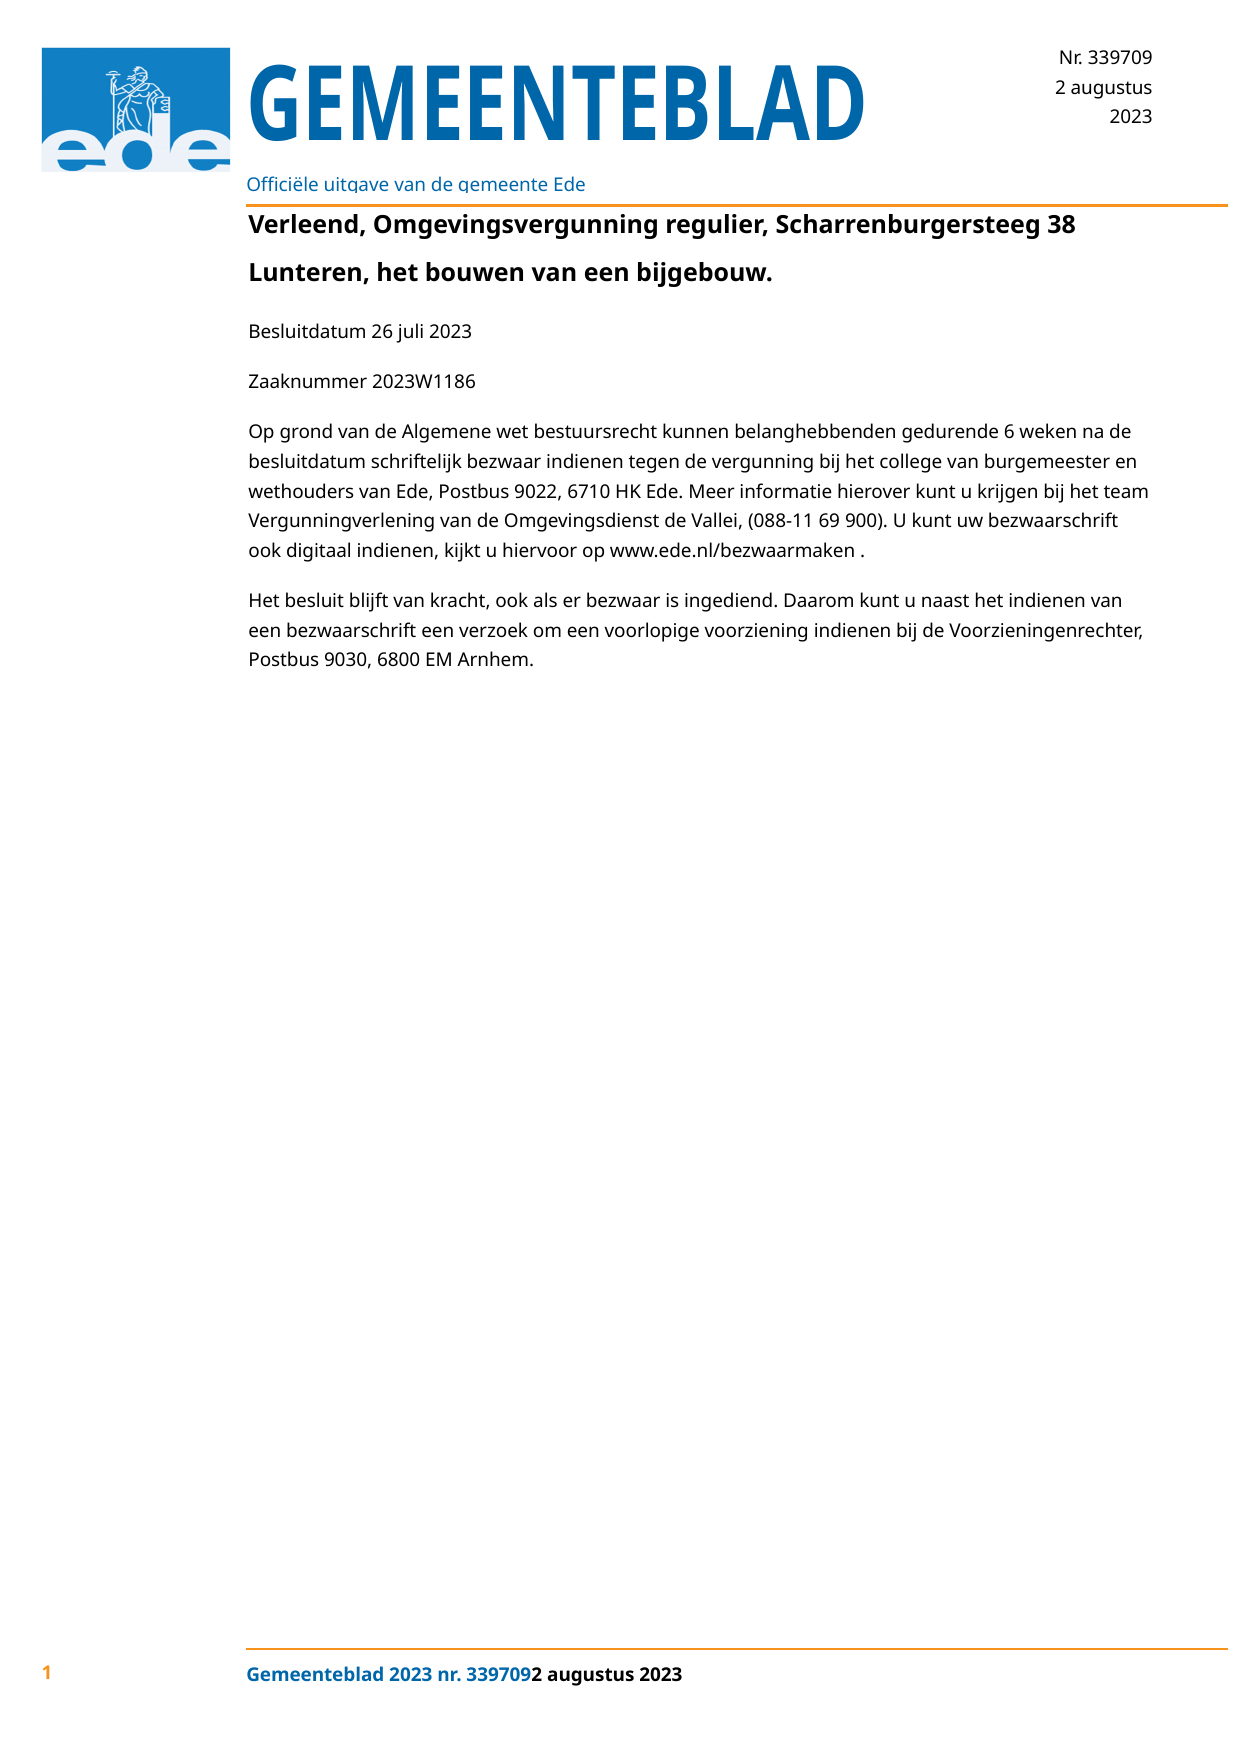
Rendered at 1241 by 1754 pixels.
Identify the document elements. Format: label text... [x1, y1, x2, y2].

picture [41, 47, 231, 172]
text Zaaknummer 2023W1186 [248, 368, 1152, 394]
text Verleend, Omgevingsvergunning regulier, Scharrenburgersteeg 38 Lunteren, het bouwen van een bijgebouw. [248, 207, 1152, 288]
text Besluitdatum 26 juli 2023 [248, 318, 1152, 344]
text Het besluit blijft van kracht, ook als er bezwaar is ingediend. Daarom kunt u naast het indienen van een bezwaarschrift een verzoek om een voorlopige voorziening indienen bij de Voorzieningenrechter, Postbus 9030, 6800 EM Arnhem. [248, 587, 1152, 672]
text Op grond van de Algemene wet bestuursrecht kunnen belanghebbenden gedurende 6 weken na de besluitdatum schriftelijk bezwaar indienen tegen de vergunning bij het college van burgemeester en wethouders van Ede, Postbus 9022, 6710 HK Ede. Meer informatie hierover kunt u krijgen bij het team Vergunningverlening van de Omgevingsdienst de Vallei, (088-11 69 900). U kunt uw bezwaarschrift ook digitaal indienen, kijkt u hiervoor op www.ede.nl/bezwaarmaken . [248, 419, 1152, 563]
